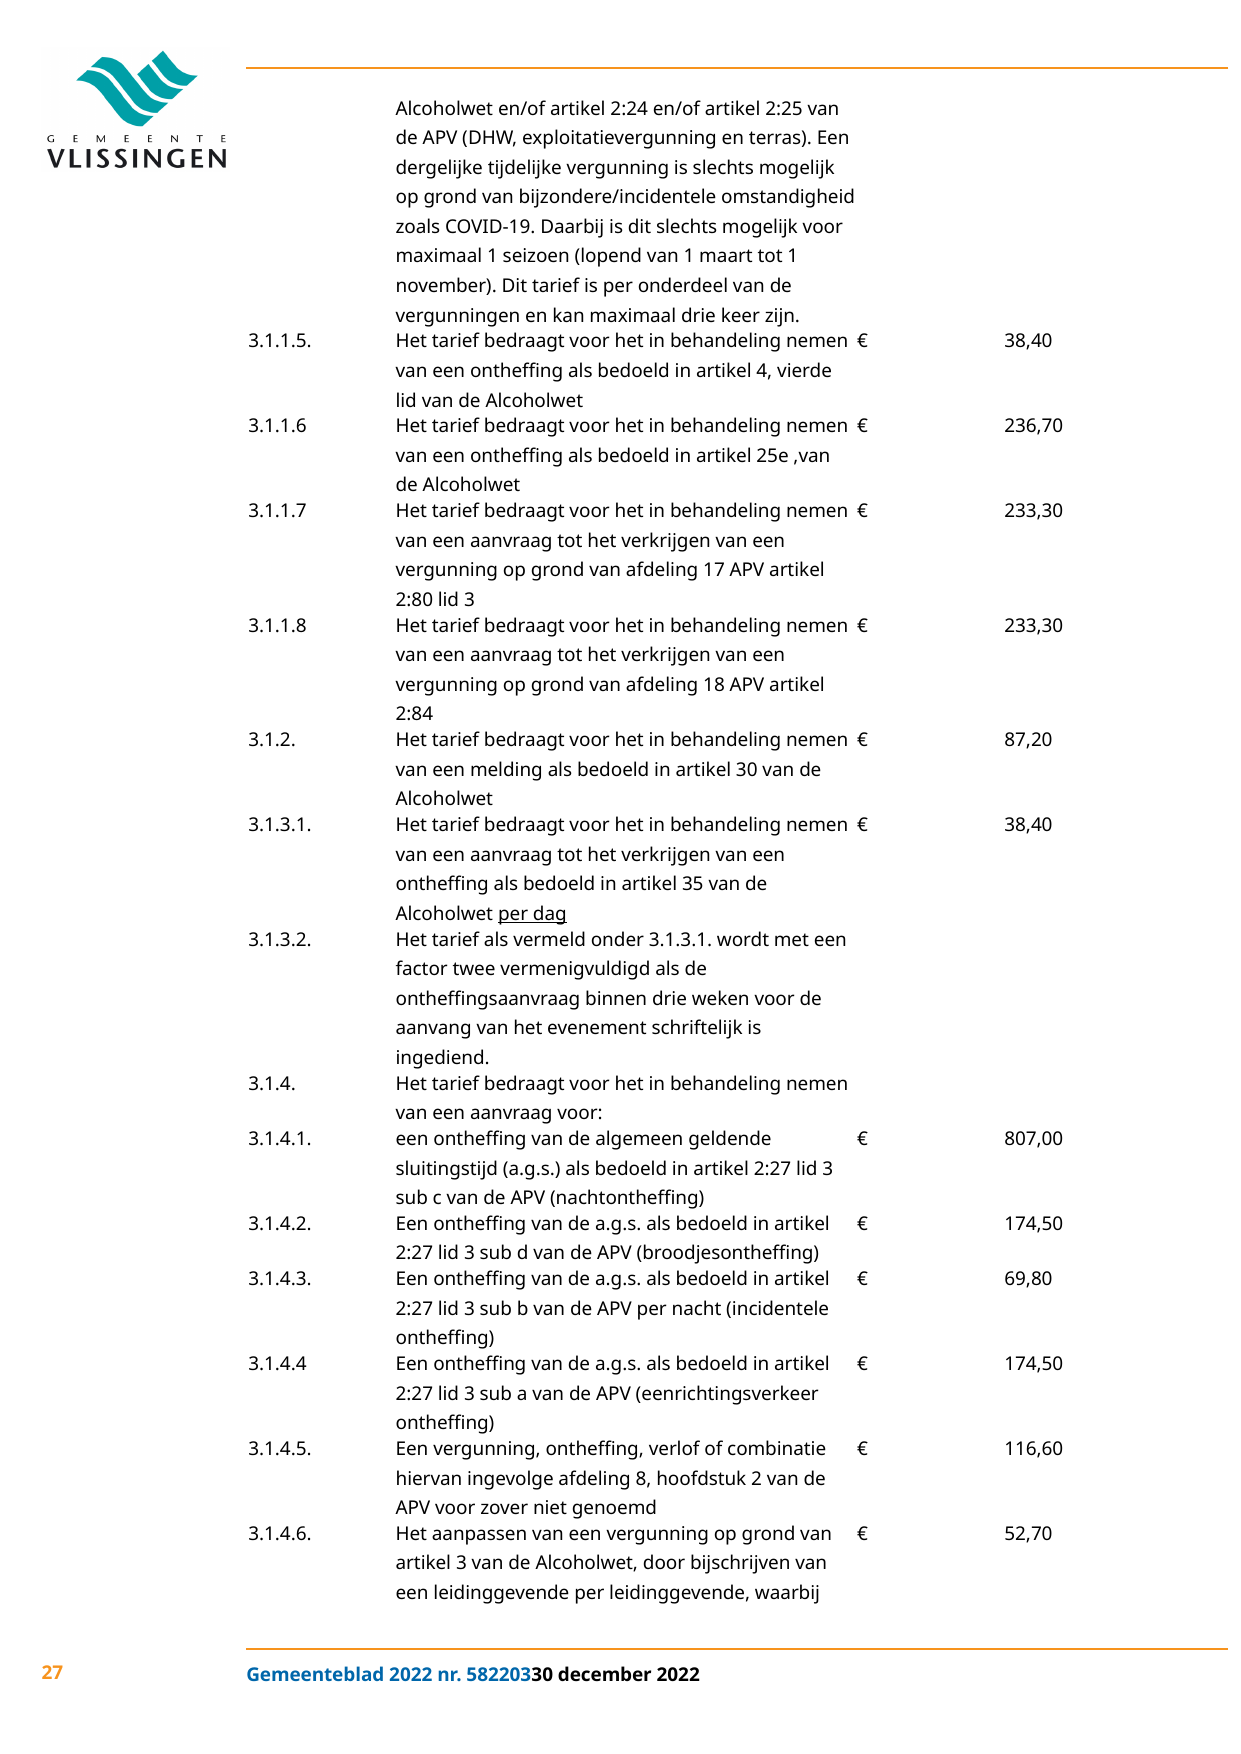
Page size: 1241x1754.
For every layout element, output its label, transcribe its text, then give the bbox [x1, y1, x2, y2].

table_cell Een ontheffing van de a.g.s. als bedoeld in artikel 2:27 lid 3 sub d van de APV (broodjesontheffing) [395, 1210, 857, 1265]
table_cell 3.1.3.2. [248, 926, 395, 1070]
table_cell Een ontheffing van de a.g.s. als bedoeld in artikel 2:27 lid 3 sub b van de APV per nacht (incidentele ontheffing) [395, 1265, 857, 1350]
table_cell Het tarief als vermeld onder 3.1.3.1. wordt met een factor twee vermenigvuldigd als de ontheffingsaanvraag binnen drie weken voor de aanvang van het evenement schriftelijk is ingediend. [395, 926, 857, 1070]
table_cell [857, 95, 1004, 328]
table_cell Het tarief bedraagt voor het in behandeling nemen van een ontheffing als bedoeld in artikel 25e ,van de Alcoholwet [395, 413, 857, 497]
table_cell € [857, 328, 1004, 412]
table_cell 3.1.4. [248, 1070, 395, 1125]
table_cell 3.1.1.6 [248, 413, 395, 497]
table_cell Het tarief bedraagt voor het in behandeling nemen van een aanvraag voor: [395, 1070, 857, 1125]
table_cell [1004, 926, 1152, 1070]
table_cell € [857, 1435, 1004, 1520]
table_cell 3.1.1.8 [248, 612, 395, 726]
table_cell 233,30 [1004, 498, 1152, 612]
table_cell € [857, 1350, 1004, 1435]
table_cell Het aanpassen van een vergunning op grond van artikel 3 van de Alcoholwet, door bijschrijven van een leidinggevende per leidinggevende, waarbij [395, 1520, 857, 1605]
table_cell 38,40 [1004, 328, 1152, 412]
table_cell 3.1.4.6. [248, 1520, 395, 1605]
table_cell 236,70 [1004, 413, 1152, 497]
table_cell Het tarief bedraagt voor het in behandeling nemen van een melding als bedoeld in artikel 30 van de Alcoholwet [395, 726, 857, 811]
table_cell Het tarief bedraagt voor het in behandeling nemen van een ontheffing als bedoeld in artikel 4, vierde lid van de Alcoholwet [395, 328, 857, 412]
table_cell [248, 95, 395, 328]
table_cell 87,20 [1004, 726, 1152, 811]
table_cell Het tarief bedraagt voor het in behandeling nemen van een aanvraag tot het verkrijgen van een vergunning op grond van afdeling 17 APV artikel 2:80 lid 3 [395, 498, 857, 612]
table_cell 3.1.2. [248, 726, 395, 811]
table_cell 3.1.1.5. [248, 328, 395, 412]
table_cell € [857, 1125, 1004, 1210]
table_cell 3.1.1.7 [248, 498, 395, 612]
table_cell [857, 1070, 1004, 1125]
table_cell € [857, 612, 1004, 726]
table_cell € [857, 811, 1004, 926]
table_cell € [857, 498, 1004, 612]
table_cell € [857, 1210, 1004, 1265]
table_cell € [857, 1265, 1004, 1350]
table_cell 233,30 [1004, 612, 1152, 726]
table_cell 116,60 [1004, 1435, 1152, 1520]
table_cell Het tarief bedraagt voor het in behandeling nemen van een aanvraag tot het verkrijgen van een ontheffing als bedoeld in artikel 35 van de Alcoholwet per dag [395, 811, 857, 926]
table_cell [857, 926, 1004, 1070]
table_cell 174,50 [1004, 1350, 1152, 1435]
table_cell 3.1.4.4 [248, 1350, 395, 1435]
table_cell 3.1.4.5. [248, 1435, 395, 1520]
picture [41, 47, 231, 172]
table_cell € [857, 1520, 1004, 1605]
table_cell € [857, 413, 1004, 497]
table_cell Alcoholwet en/of artikel 2:24 en/of artikel 2:25 van de APV (DHW, exploitatievergunning en terras). Een dergelijke tijdelijke vergunning is slechts mogelijk op grond van bijzondere/incidentele omstandigheid zoals COVID-19. Daarbij is dit slechts mogelijk voor maximaal 1 seizoen (lopend van 1 maart tot 1 november). Dit tarief is per onderdeel van de vergunningen en kan maximaal drie keer zijn. [395, 95, 857, 328]
table_cell 807,00 [1004, 1125, 1152, 1210]
table_cell 52,70 [1004, 1520, 1152, 1605]
table_cell [1004, 1070, 1152, 1125]
table_cell 38,40 [1004, 811, 1152, 926]
table_cell 3.1.4.3. [248, 1265, 395, 1350]
table_cell € [857, 726, 1004, 811]
table_cell 3.1.4.1. [248, 1125, 395, 1210]
table_cell Een vergunning, ontheffing, verlof of combinatie hiervan ingevolge afdeling 8, hoofdstuk 2 van de APV voor zover niet genoemd [395, 1435, 857, 1520]
table_cell 174,50 [1004, 1210, 1152, 1265]
table_cell Het tarief bedraagt voor het in behandeling nemen van een aanvraag tot het verkrijgen van een vergunning op grond van afdeling 18 APV artikel 2:84 [395, 612, 857, 726]
table_cell [1004, 95, 1152, 328]
table_cell 69,80 [1004, 1265, 1152, 1350]
table_cell 3.1.3.1. [248, 811, 395, 926]
table_cell Een ontheffing van de a.g.s. als bedoeld in artikel 2:27 lid 3 sub a van de APV (eenrichtingsverkeer ontheffing) [395, 1350, 857, 1435]
table_cell een ontheffing van de algemeen geldende sluitingstijd (a.g.s.) als bedoeld in artikel 2:27 lid 3 sub c van de APV (nachtontheffing) [395, 1125, 857, 1210]
table_cell 3.1.4.2. [248, 1210, 395, 1265]
